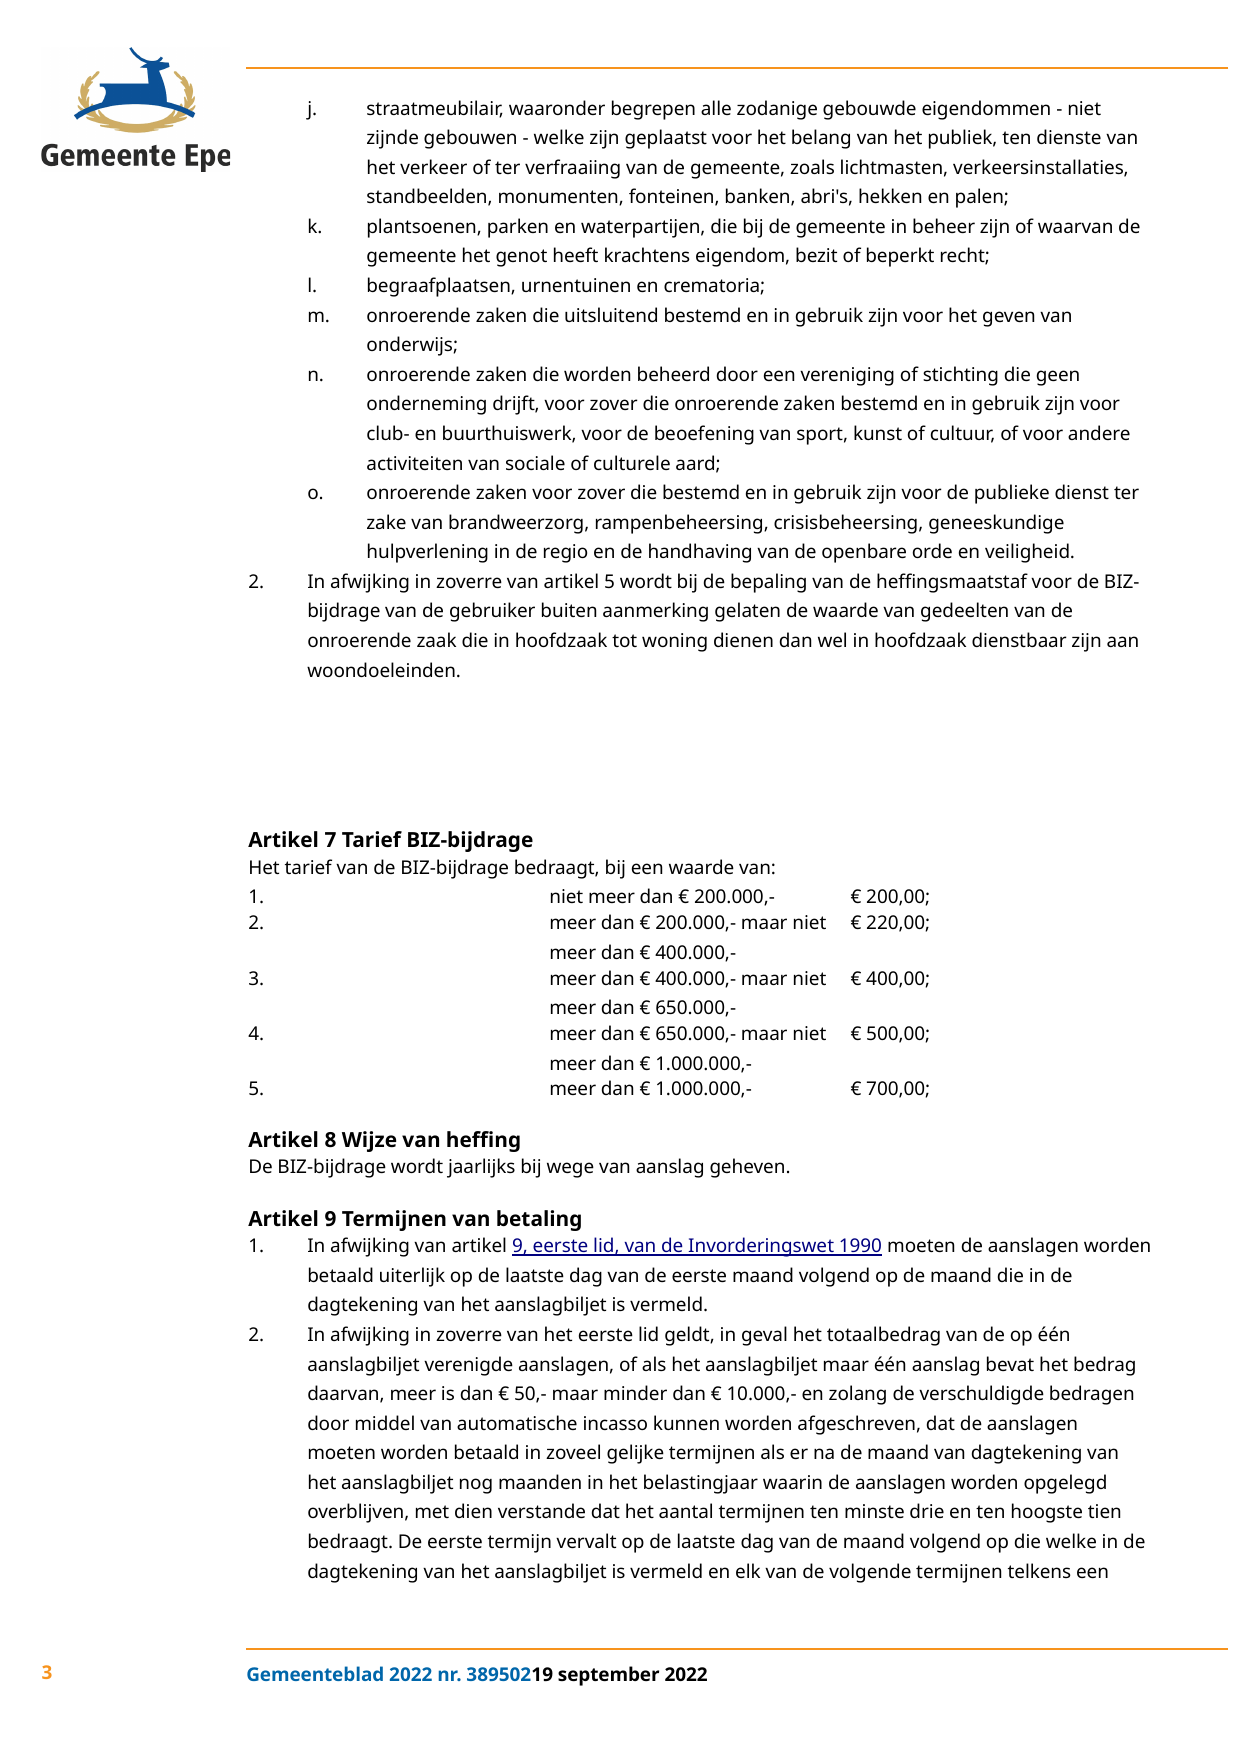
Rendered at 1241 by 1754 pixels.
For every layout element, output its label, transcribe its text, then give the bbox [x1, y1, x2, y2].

table_cell € 220,00; [850, 910, 1152, 965]
table_cell 4. [248, 1020, 549, 1075]
list onroerende zaken die uitsluitend bestemd en in gebruik zijn voor het geven van onderwijs; [307, 302, 1152, 357]
table_header 1. [248, 884, 549, 909]
table_cell € 700,00; [850, 1075, 1152, 1101]
list In afwijking in zoverre van het eerste lid geldt, in geval het totaalbedrag van de op één aanslagbiljet verenigde aanslagen, of als het aanslagbiljet maar één aanslag bevat het bedrag daarvan, meer is dan € 50,- maar minder dan € 10.000,- en zolang de verschuldigde bedragen door middel van automatische incasso kunnen worden afgeschreven, dat de aanslagen moeten worden betaald in zoveel gelijke termijnen als er na de maand van dagtekening van het aanslagbiljet nog maanden in het belastingjaar waarin de aanslagen worden opgelegd overblijven, met dien verstande dat het aantal termijnen ten minste drie en ten hoogste tien bedraagt. De eerste termijn vervalt op de laatste dag van de maand volgend op die welke in de dagtekening van het aanslagbiljet is vermeld en elk van de volgende termijnen telkens een [248, 1321, 1152, 1584]
list straatmeubilair, waaronder begrepen alle zodanige gebouwde eigendommen - niet zijnde gebouwen - welke zijn geplaatst voor het belang van het publiek, ten dienste van het verkeer of ter verfraaiing van de gemeente, zoals lichtmasten, verkeersinstallaties, standbeelden, monumenten, fonteinen, banken, abri's, hekken en palen; [307, 95, 1152, 209]
text De BIZ-bijdrage wordt jaarlijks bij wege van aanslag geheven. [248, 1154, 1152, 1179]
table_cell € 500,00; [850, 1020, 1152, 1075]
text Artikel 9 Termijnen van betaling [248, 1204, 1152, 1232]
list In afwijking in zoverre van artikel 5 wordt bij de bepaling van de heffingsmaatstaf voor de BIZ-bijdrage van de gebruiker buiten aanmerking gelaten de waarde van gedeelten van de onroerende zaak die in hoofdzaak tot woning dienen dan wel in hoofdzaak dienstbaar zijn aan woondoeleinden. [248, 568, 1152, 683]
table_cell 5. [248, 1075, 549, 1101]
text Het tarief van de BIZ-bijdrage bedraagt, bij een waarde van: [248, 854, 1152, 880]
table_cell € 400,00; [850, 965, 1152, 1020]
table_header € 200,00; [850, 884, 1152, 909]
table_cell 3. [248, 965, 549, 1020]
table_cell meer dan € 400.000,- maar niet meer dan € 650.000,- [549, 965, 850, 1020]
list begraafplaatsen, urnentuinen en crematoria; [307, 272, 1152, 298]
table_cell meer dan € 200.000,- maar niet meer dan € 400.000,- [549, 910, 850, 965]
text Artikel 7 Tarief BIZ-bijdrage [248, 826, 1152, 854]
list In afwijking van artikel 9, eerste lid, van de Invorderingswet 1990 moeten de aanslagen worden betaald uiterlijk op de laatste dag van de eerste maand volgend op de maand die in de dagtekening van het aanslagbiljet is vermeld. [248, 1232, 1152, 1317]
list onroerende zaken die worden beheerd door een vereniging of stichting die geen onderneming drijft, voor zover die onroerende zaken bestemd en in gebruik zijn voor club- en buurthuiswerk, voor de beoefening van sport, kunst of cultuur, of voor andere activiteiten van sociale of culturele aard; [307, 361, 1152, 476]
picture [41, 47, 231, 172]
table_header niet meer dan € 200.000,- [549, 884, 850, 909]
table_cell 2. [248, 910, 549, 965]
table_cell meer dan € 1.000.000,- [549, 1075, 850, 1101]
text Artikel 8 Wijze van heffing [248, 1125, 1152, 1154]
table_cell meer dan € 650.000,- maar niet meer dan € 1.000.000,- [549, 1020, 850, 1075]
list plantsoenen, parken en waterpartijen, die bij de gemeente in beheer zijn of waarvan de gemeente het genot heeft krachtens eigendom, bezit of beperkt recht; [307, 213, 1152, 268]
list onroerende zaken voor zover die bestemd en in gebruik zijn voor de publieke dienst ter zake van brandweerzorg, rampenbeheersing, crisisbeheersing, geneeskundige hulpverlening in de regio en de handhaving van de openbare orde en veiligheid. [307, 479, 1152, 564]
